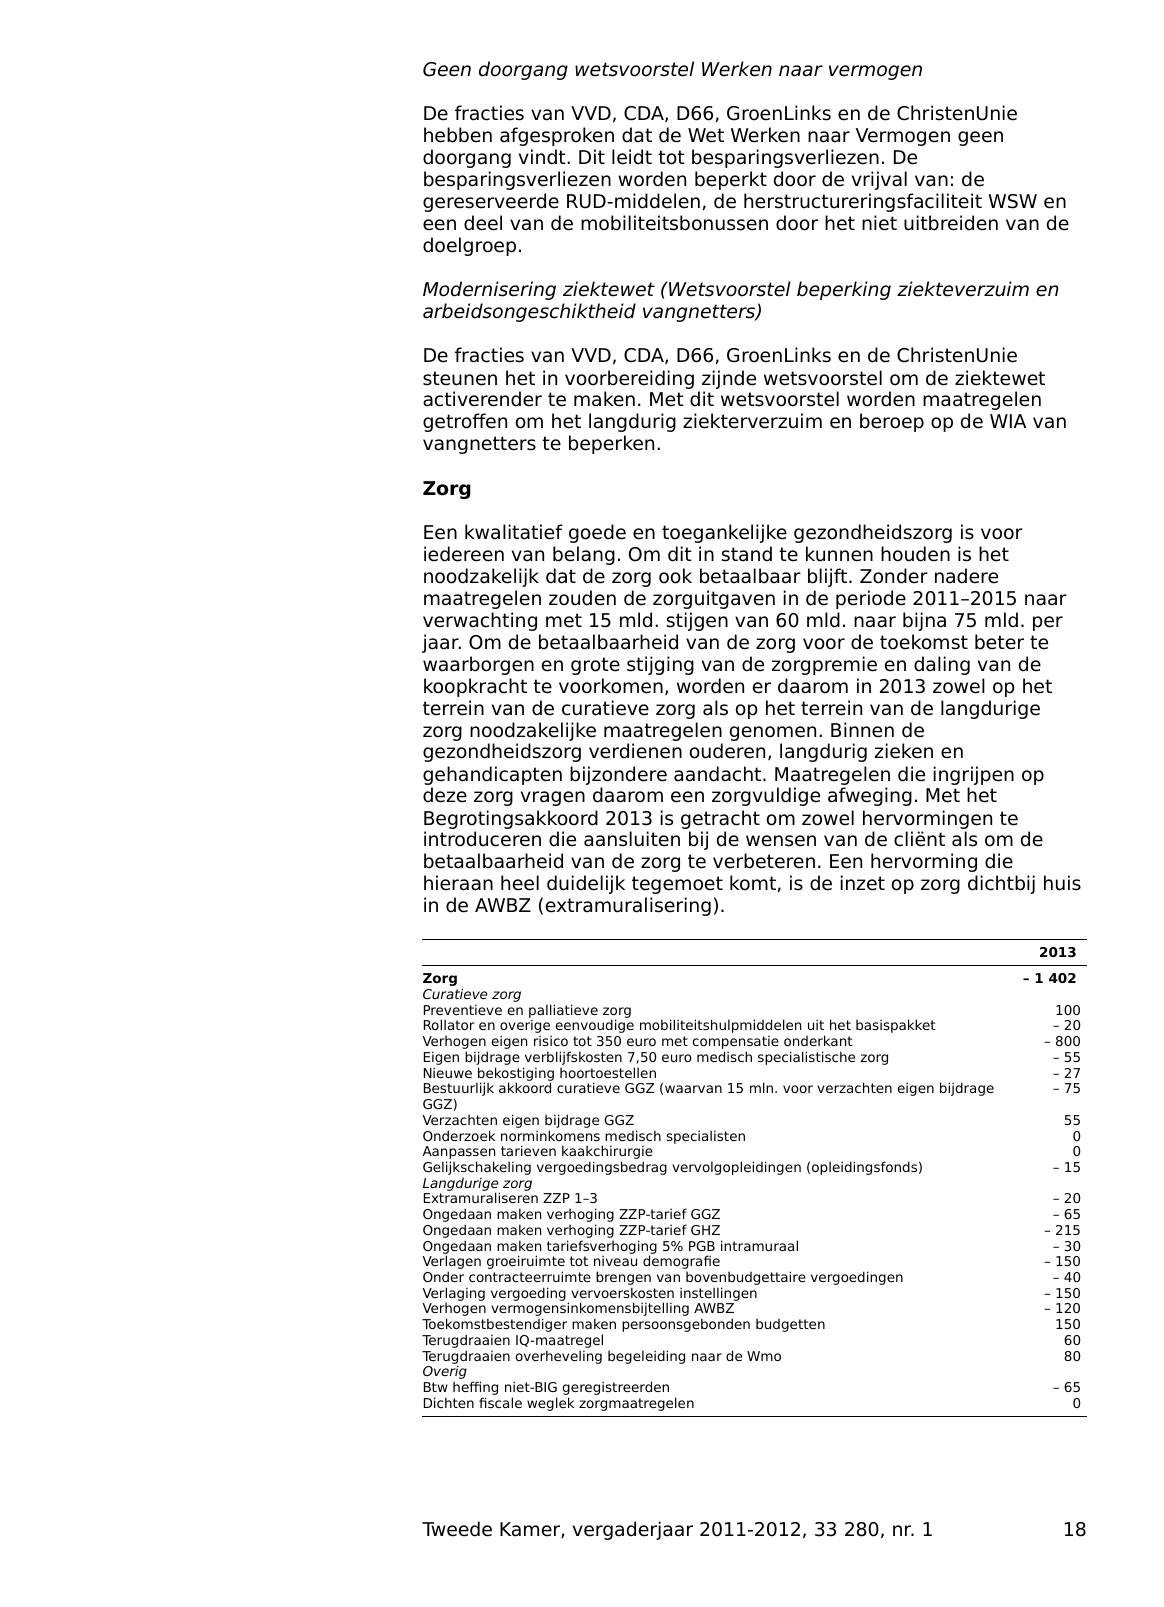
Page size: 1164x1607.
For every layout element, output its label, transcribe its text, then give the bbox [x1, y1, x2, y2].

table_cell 60 [1008, 1333, 1087, 1348]
table_cell 0 [1008, 1128, 1087, 1144]
table_cell Verhogen eigen risico tot 350 euro met compensatie onderkant [422, 1034, 1008, 1050]
table_cell – 150 [1008, 1286, 1087, 1301]
table_cell Ongedaan maken verhoging ZZP-tarief GHZ [422, 1223, 1008, 1238]
table_cell – 65 [1008, 1380, 1087, 1396]
table_cell Verlagen groeiruimte tot niveau demografie [422, 1254, 1008, 1270]
table_cell Verhogen vermogensinkomensbijtelling AWBZ [422, 1301, 1008, 1317]
table_cell Extramuraliseren ZZP 1–3 [422, 1191, 1008, 1207]
table_cell 0 [1008, 1396, 1087, 1416]
table_cell – 150 [1008, 1254, 1087, 1270]
table_cell Ongedaan maken tariefsverhoging 5% PGB intramuraal [422, 1239, 1008, 1254]
table_cell – 215 [1008, 1223, 1087, 1238]
subtitle Zorg [422, 477, 1087, 499]
table_cell Terugdraaien overheveling begeleiding naar de Wmo [422, 1349, 1008, 1364]
subtitle Geen doorgang wetsvoorstel Werken naar vermogen [422, 59, 1087, 81]
table_cell Btw heffing niet-BIG geregistreerden [422, 1380, 1008, 1396]
table_cell – 1 402 [1008, 966, 1087, 987]
table_cell Rollator en overige eenvoudige mobiliteitshulpmiddelen uit het basispakket [422, 1018, 1008, 1034]
table_cell Curatieve zorg [422, 987, 1008, 1002]
table_cell – 55 [1008, 1050, 1087, 1065]
table_cell Verzachten eigen bijdrage GGZ [422, 1113, 1008, 1128]
table_cell Dichten fiscale weglek zorgmaatregelen [422, 1396, 1008, 1416]
table_cell Terugdraaien IQ-maatregel [422, 1333, 1008, 1348]
table_cell 100 [1008, 1003, 1087, 1018]
table_cell Eigen bijdrage verblijfskosten 7,50 euro medisch specialistische zorg [422, 1050, 1008, 1065]
table_cell – 20 [1008, 1018, 1087, 1034]
table_cell 150 [1008, 1317, 1087, 1333]
table_cell Verlaging vergoeding vervoerskosten instellingen [422, 1286, 1008, 1301]
table_cell Gelijkschakeling vergoedingsbedrag vervolgopleidingen (opleidingsfonds) [422, 1160, 1008, 1176]
table_cell Zorg [422, 966, 1008, 987]
table_cell Onderzoek norminkomens medisch specialisten [422, 1128, 1008, 1144]
table_cell Preventieve en palliatieve zorg [422, 1003, 1008, 1018]
table_cell [1008, 1364, 1087, 1380]
table_cell Onder contracteerruimte brengen van bovenbudgettaire vergoedingen [422, 1270, 1008, 1286]
table_cell [1008, 1176, 1087, 1191]
text De fracties van VVD, CDA, D66, GroenLinks en de ChristenUnie steunen het in voorbereiding zijnde wetsvoorstel om de ziektewet activerender te maken. Met dit wetsvoorstel worden maatregelen getroffen om het langdurig ziekterverzuim en beroep op de WIA van vangnetters te beperken. [422, 345, 1087, 455]
table_cell – 20 [1008, 1191, 1087, 1207]
table_cell 80 [1008, 1349, 1087, 1364]
table_cell [1008, 987, 1087, 1002]
table_cell 55 [1008, 1113, 1087, 1128]
table_cell 0 [1008, 1144, 1087, 1160]
table_cell – 15 [1008, 1160, 1087, 1176]
table_header 2013 [1008, 940, 1087, 965]
text De fracties van VVD, CDA, D66, GroenLinks en de ChristenUnie hebben afgesproken dat de Wet Werken naar Vermogen geen doorgang vindt. Dit leidt tot besparingsverliezen. De besparingsverliezen worden beperkt door de vrijval van: de gereserveerde RUD-middelen, de herstructureringsfaciliteit WSW en een deel van de mobiliteitsbonussen door het niet uitbreiden van de doelgroep. [422, 103, 1087, 257]
table_cell Nieuwe bekostiging hoortoestellen [422, 1065, 1008, 1081]
table_cell – 120 [1008, 1301, 1087, 1317]
table_cell – 75 [1008, 1081, 1087, 1113]
table_cell Langdurige zorg [422, 1176, 1008, 1191]
table_cell – 65 [1008, 1207, 1087, 1223]
text Een kwalitatief goede en toegankelijke gezondheidszorg is voor iedereen van belang. Om dit in stand te kunnen houden is het noodzakelijk dat de zorg ook betaalbaar blijft. Zonder nadere maatregelen zouden de zorguitgaven in de periode 2011–2015 naar verwachting met 15 mld. stijgen van 60 mld. naar bijna 75 mld. per jaar. Om de betaalbaarheid van de zorg voor de toekomst beter te waarborgen en grote stijging van de zorgpremie en daling van de koopkracht te voorkomen, worden er daarom in 2013 zowel op het terrein van de curatieve zorg als op het terrein van de langdurige zorg noodzakelijke maatregelen genomen. Binnen de gezondheidszorg verdienen ouderen, langdurig zieken en gehandicapten bijzondere aandacht. Maatregelen die ingrijpen op deze zorg vragen daarom een zorgvuldige afweging. Met het Begrotingsakkoord 2013 is getracht om zowel hervormingen te introduceren die aansluiten bij de wensen van de cliënt als om de betaalbaarheid van de zorg te verbeteren. Een hervorming die hieraan heel duidelijk tegemoet komt, is de inzet op zorg dichtbij huis in de AWBZ (extramuralisering). [422, 522, 1087, 917]
table_cell Ongedaan maken verhoging ZZP-tarief GGZ [422, 1207, 1008, 1223]
table_cell – 30 [1008, 1239, 1087, 1254]
table_cell – 800 [1008, 1034, 1087, 1050]
table_cell Bestuurlijk akkoord curatieve GGZ (waarvan 15 mln. voor verzachten eigen bijdrage GGZ) [422, 1081, 1008, 1113]
table_cell Toekomstbestendiger maken persoonsgebonden budgetten [422, 1317, 1008, 1333]
table_cell – 40 [1008, 1270, 1087, 1286]
table_header [422, 940, 1008, 965]
table_cell Aanpassen tarieven kaakchirurgie [422, 1144, 1008, 1160]
table_cell – 27 [1008, 1065, 1087, 1081]
subtitle Modernisering ziektewet (Wetsvoorstel beperking ziekteverzuim en arbeidsongeschiktheid vangnetters) [422, 279, 1087, 323]
table_cell Overig [422, 1364, 1008, 1380]
